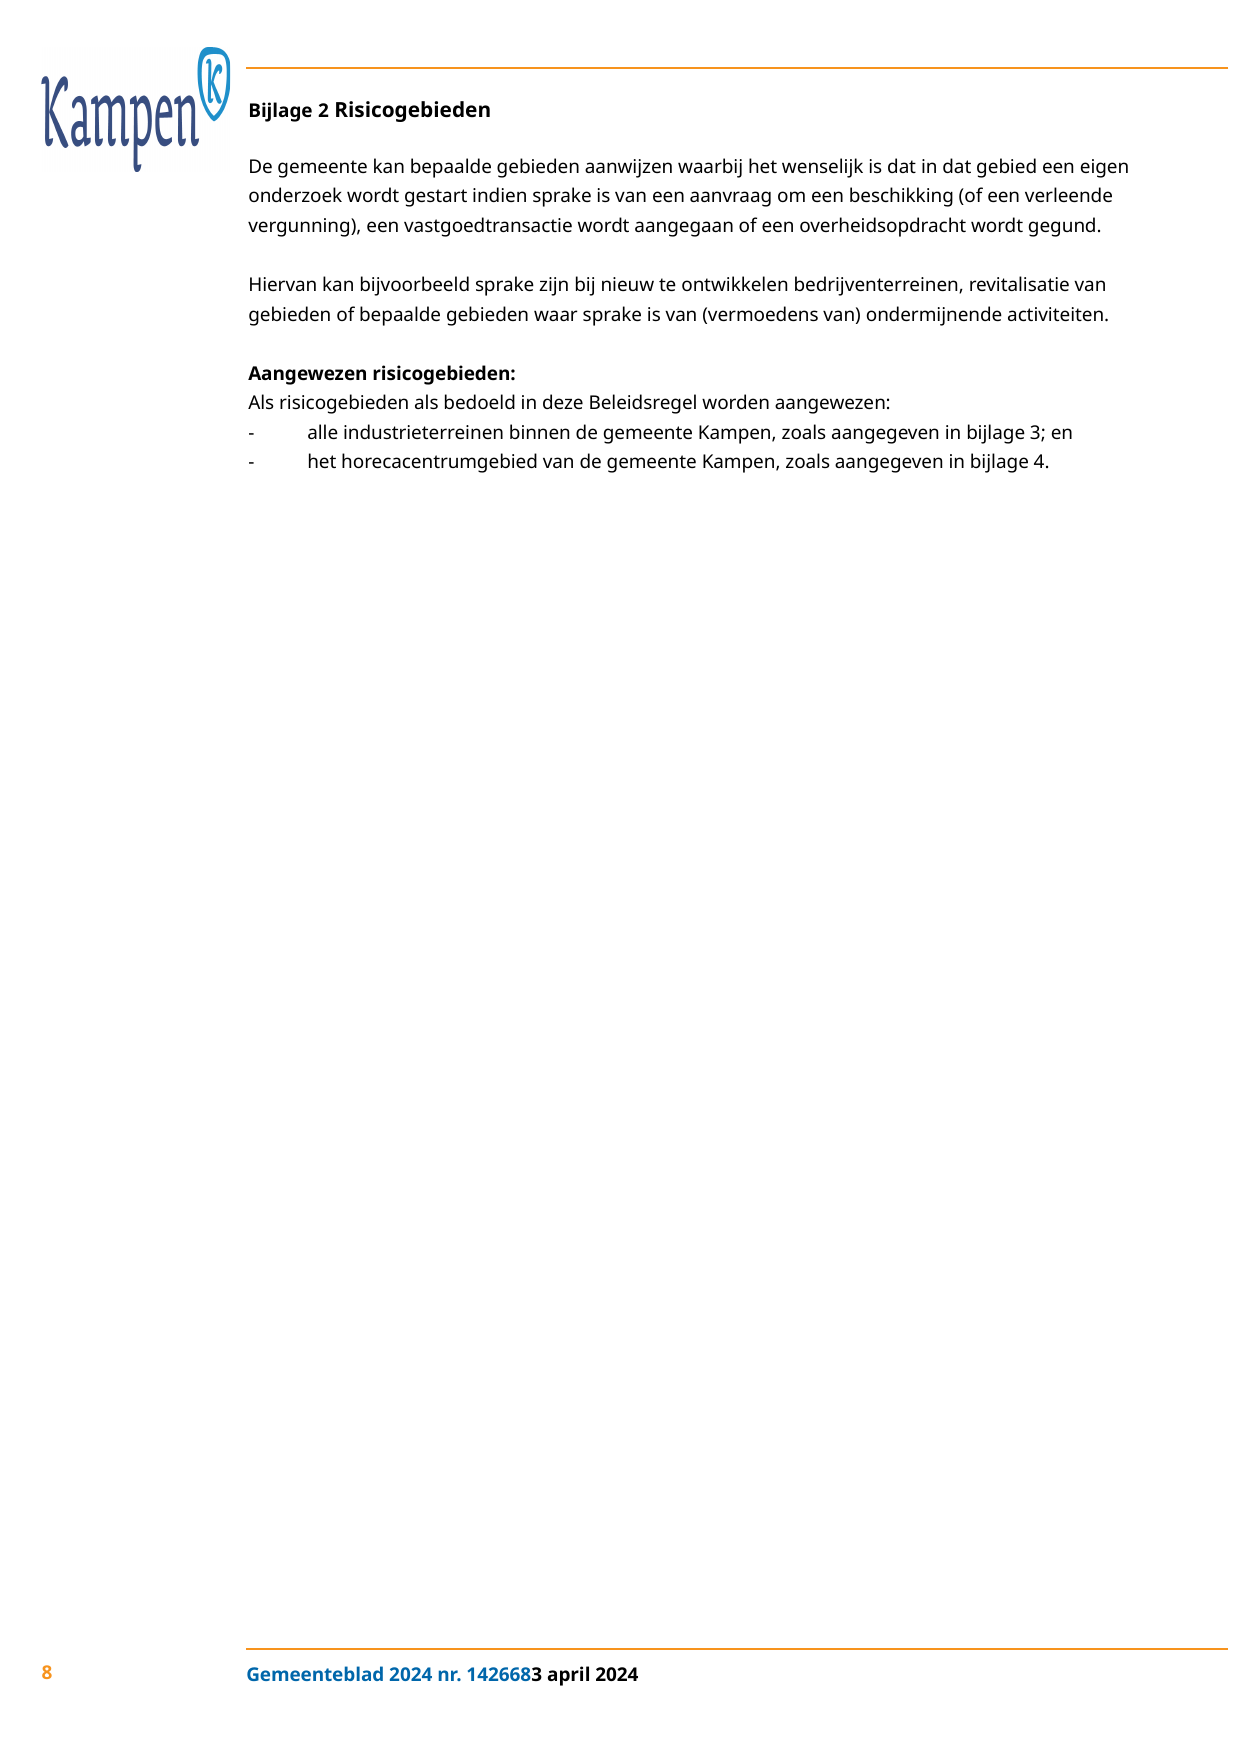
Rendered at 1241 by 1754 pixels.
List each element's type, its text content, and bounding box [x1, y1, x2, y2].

text Hiervan kan bijvoorbeeld sprake zijn bij nieuw te ontwikkelen bedrijventerreinen, revitalisatie van gebieden of bepaalde gebieden waar sprake is van (vermoedens van) ondermijnende activiteiten. [248, 271, 1152, 327]
text Aangewezen risicogebieden: [248, 360, 1152, 386]
text De gemeente kan bepaalde gebieden aanwijzen waarbij het wenselijk is dat in dat gebied een eigen onderzoek wordt gestart indien sprake is van een aanvraag om een beschikking (of een verleende vergunning), een vastgoedtransactie wordt aangegaan of een overheidsopdracht wordt gegund. [248, 153, 1152, 238]
picture [41, 47, 231, 172]
list alle industrieterreinen binnen de gemeente Kampen, zoals aangegeven in bijlage 3; en [248, 419, 1152, 445]
text Bijlage 2 Risicogebieden [248, 95, 1152, 123]
text Als risicogebieden als bedoeld in deze Beleidsregel worden aangewezen: [248, 389, 1152, 415]
list het horecacentrumgebied van de gemeente Kampen, zoals aangegeven in bijlage 4. [248, 449, 1152, 474]
